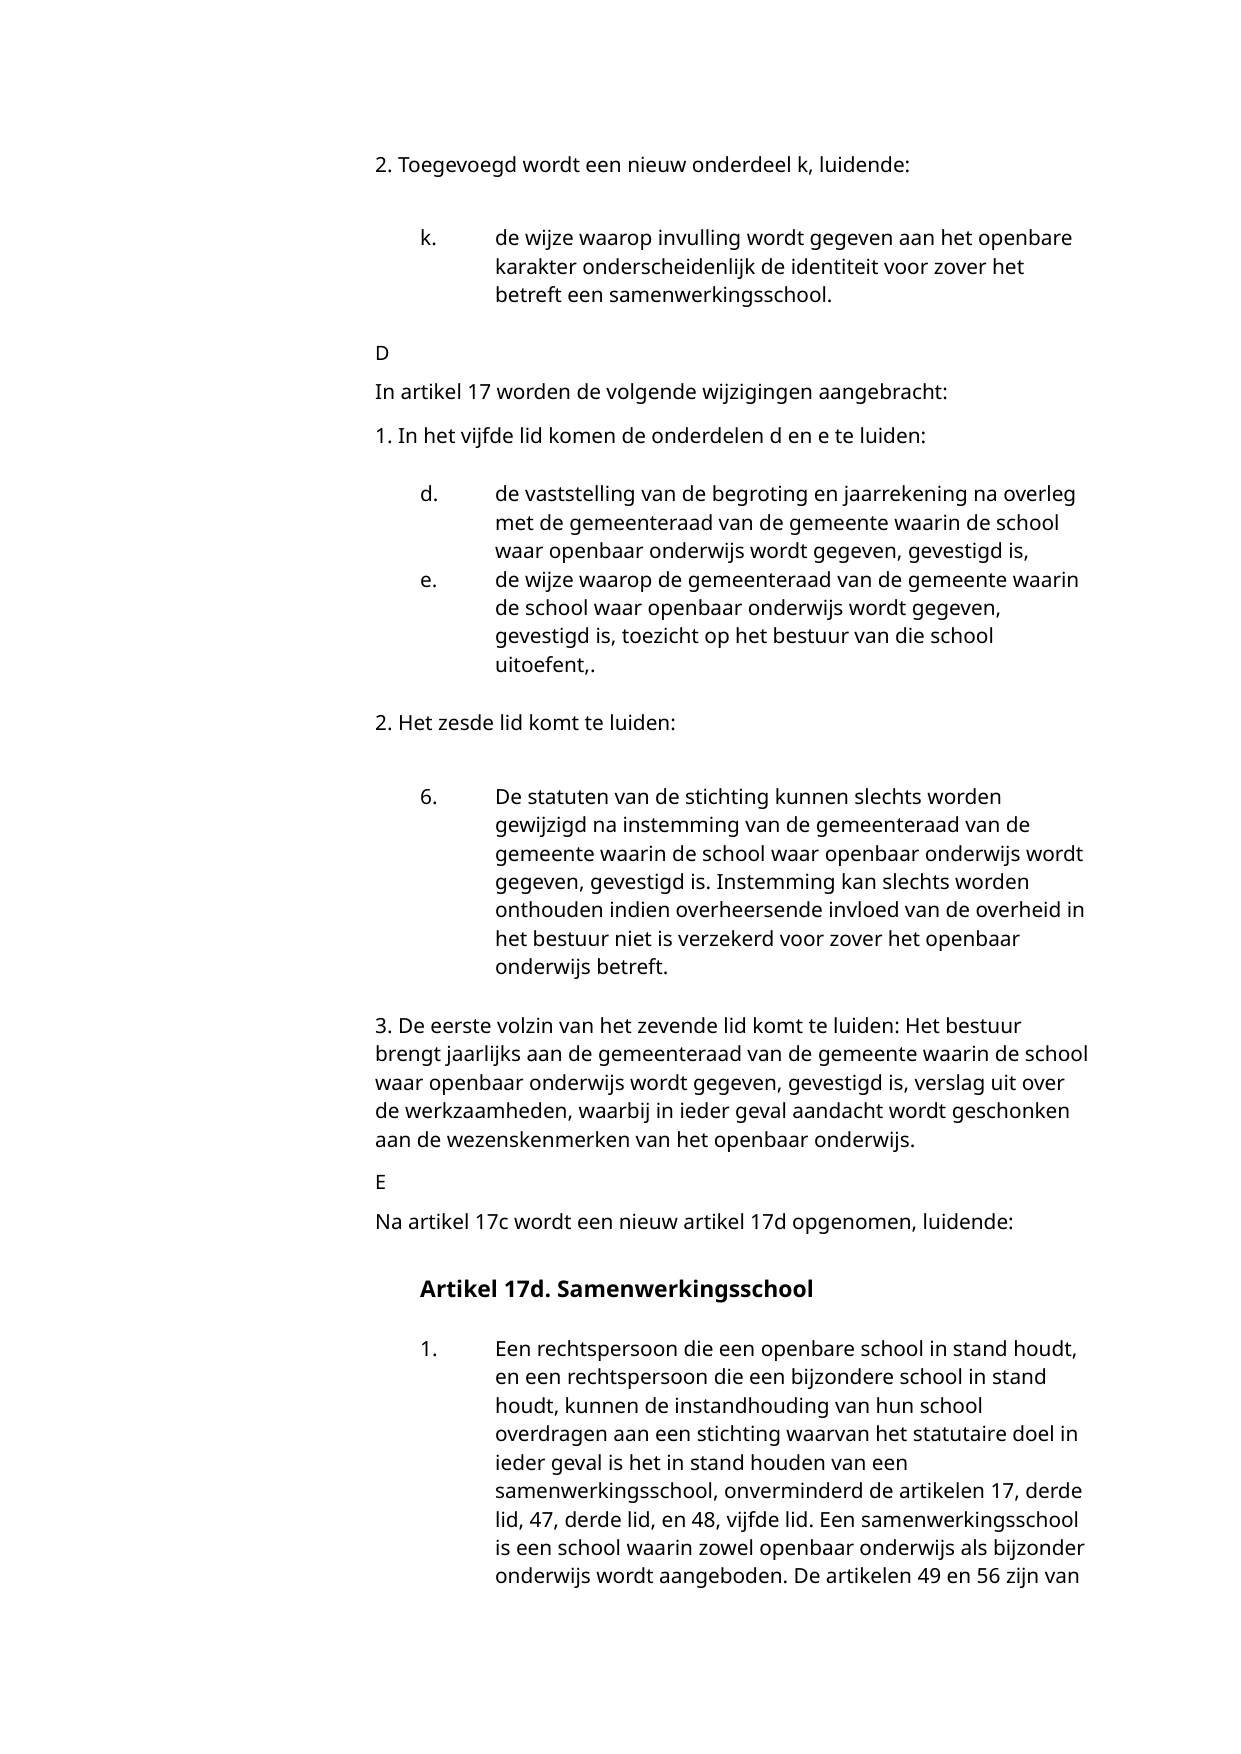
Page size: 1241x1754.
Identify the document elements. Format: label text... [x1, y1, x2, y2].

text E [375, 1168, 1090, 1195]
text 3. De eerste volzin van het zevende lid komt te luiden: Het bestuur brengt jaarlijks aan de gemeenteraad van de gemeente waarin de school waar openbaar onderwijs wordt gegeven, gevestigd is, verslag uit over de werkzaamheden, waarbij in ieder geval aandacht wordt geschonken aan de wezenskenmerken van het openbaar onderwijs. [375, 1011, 1090, 1153]
text 2. Toegevoegd wordt een nieuw onderdeel k, luidende: [375, 150, 1090, 178]
list Een rechtspersoon die een openbare school in stand houdt, en een rechtspersoon die een bijzondere school in stand houdt, kunnen de instandhouding van hun school overdragen aan een stichting waarvan het statutaire doel in ieder geval is het in stand houden van een samenwerkingsschool, onverminderd de artikelen 17, derde lid, 47, derde lid, en 48, vijfde lid. Een samenwerkingsschool is een school waarin zowel openbaar onderwijs als bijzonder onderwijs wordt aangeboden. De artikelen 49 en 56 zijn van [420, 1334, 1090, 1590]
list De statuten van de stichting kunnen slechts worden gewijzigd na instemming van de gemeenteraad van de gemeente waarin de school waar openbaar onderwijs wordt gegeven, gevestigd is. Instemming kan slechts worden onthouden indien overheersende invloed van de overheid in het bestuur niet is verzekerd voor zover het openbaar onderwijs betreft. [420, 782, 1090, 981]
text In artikel 17 worden de volgende wijzigingen aangebracht: [375, 377, 1090, 406]
text Na artikel 17c wordt een nieuw artikel 17d opgenomen, luidende: [375, 1207, 1090, 1235]
list de wijze waarop invulling wordt gegeven aan het openbare karakter onderscheidenlijk de identiteit voor zover het betreft een samenwerkingsschool. [420, 223, 1090, 309]
subtitle Artikel 17d. Samenwerkingsschool [420, 1273, 1090, 1304]
list de vaststelling van de begroting en jaarrekening na overleg met de gemeenteraad van de gemeente waarin de school waar openbaar onderwijs wordt gegeven, gevestigd is, [420, 479, 1090, 565]
text D [375, 339, 1090, 366]
list de wijze waarop de gemeenteraad van de gemeente waarin de school waar openbaar onderwijs wordt gegeven, gevestigd is, toezicht op het bestuur van die school uitoefent,. [420, 565, 1090, 678]
text 2. Het zesde lid komt te luiden: [375, 708, 1090, 737]
text 1. In het vijfde lid komen de onderdelen d en e te luiden: [375, 421, 1090, 449]
